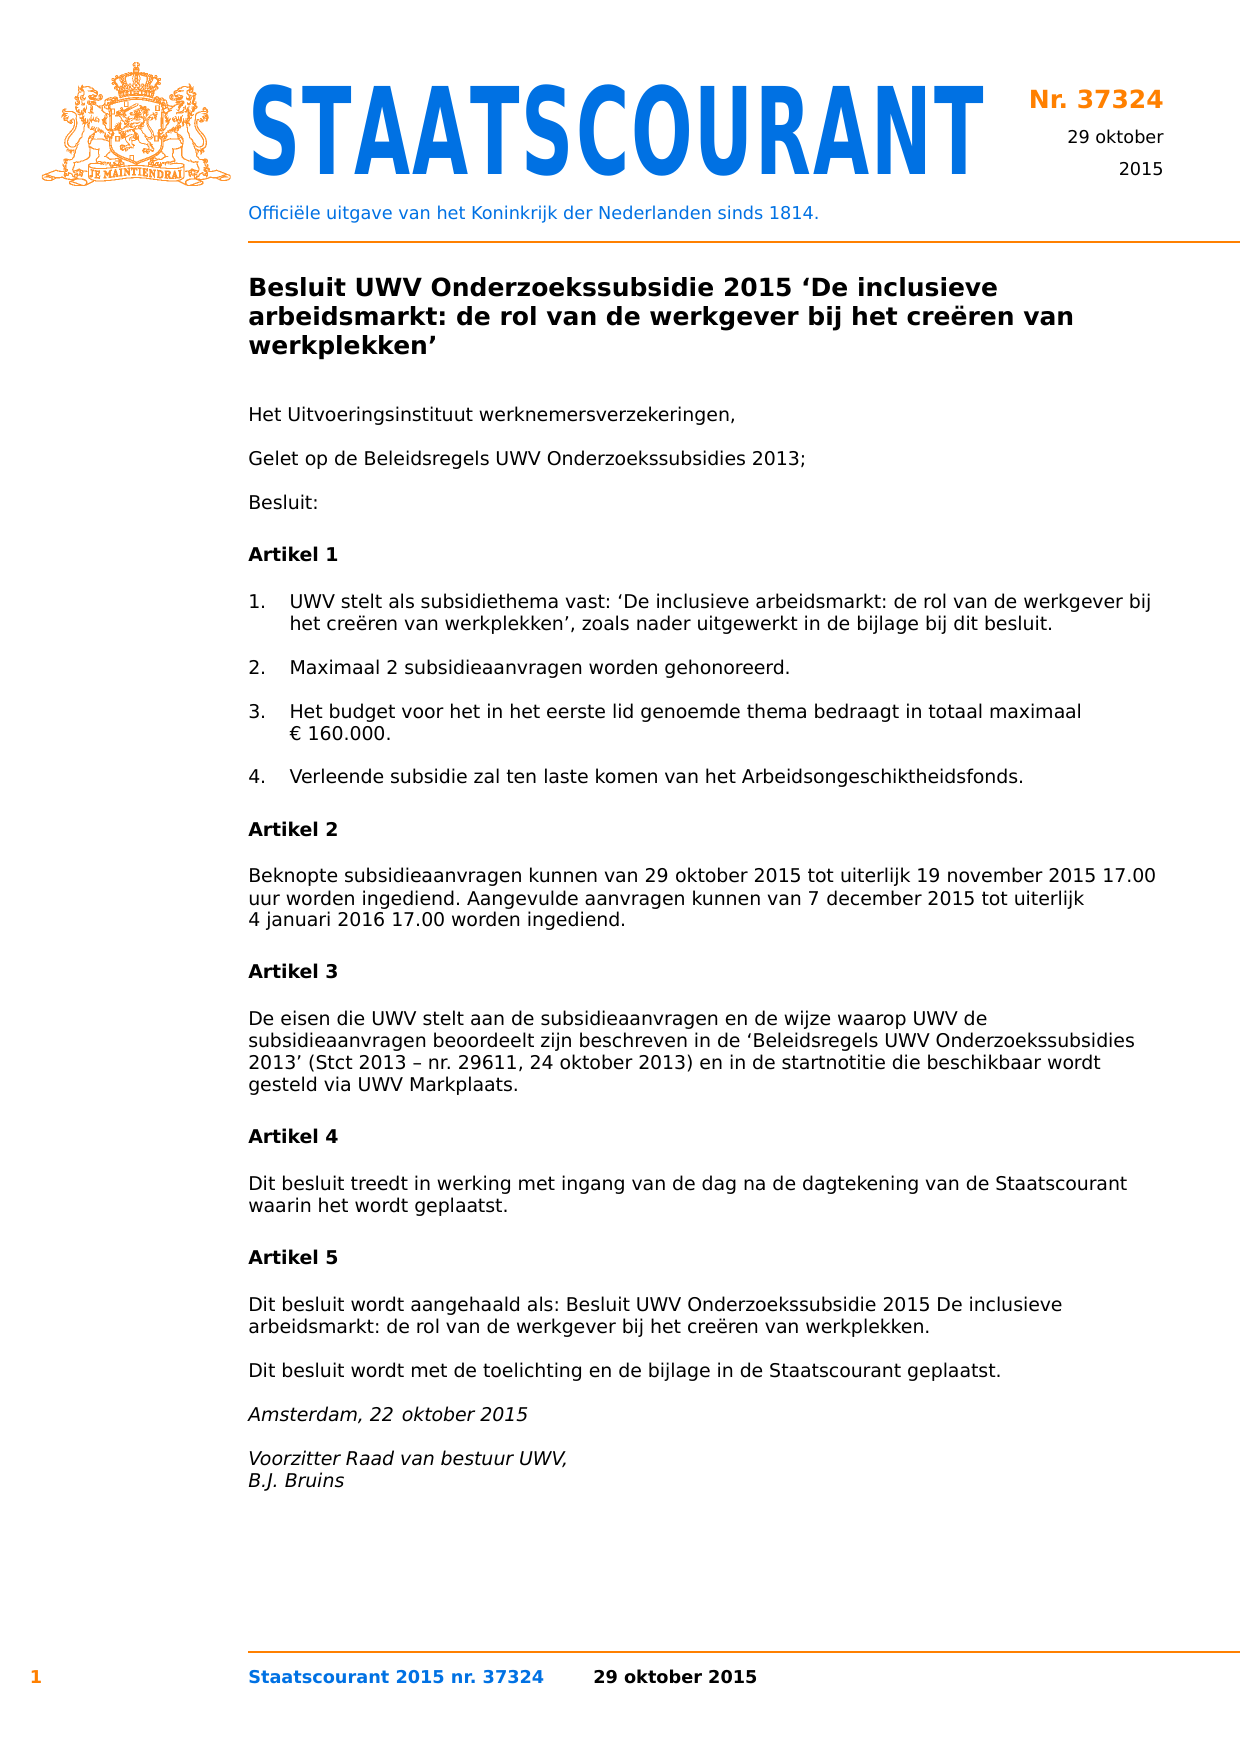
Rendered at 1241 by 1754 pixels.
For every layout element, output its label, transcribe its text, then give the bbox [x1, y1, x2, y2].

table_header STAATSCOURANT [248, 62, 998, 203]
text 1. UWV stelt als subsidiethema vast: ‘De inclusieve arbeidsmarkt: de rol van de werkgever bij het creëren van werkplekken’, zoals nader uitgewerkt in de bijlage bij dit besluit. [248, 591, 1163, 635]
subtitle Artikel 3 [248, 961, 1163, 983]
text Dit besluit treedt in werking met ingang van de dag na de dagtekening van de Staatscourant waarin het wordt geplaatst. [248, 1173, 1163, 1217]
text Dit besluit wordt aangehaald als: Besluit UWV Onderzoekssubsidie 2015 De inclusieve arbeidsmarkt: de rol van de werkgever bij het creëren van werkplekken. [248, 1294, 1163, 1338]
text 4. Verleende subsidie zal ten laste komen van het Arbeidsongeschiktheidsfonds. [248, 766, 1163, 788]
text Gelet op de Beleidsregels UWV Onderzoekssubsidies 2013; [248, 448, 1163, 470]
subtitle Artikel 2 [248, 818, 1163, 840]
picture [41, 62, 231, 186]
text 3. Het budget voor het in het eerste lid genoemde thema bedraagt in totaal maximaal € 160.000. [248, 701, 1163, 744]
text 2. Maximaal 2 subsidieaanvragen worden gehonoreerd. [248, 657, 1163, 679]
text Beknopte subsidieaanvragen kunnen van 29 oktober 2015 tot uiterlijk 19 november 2015 17.00 uur worden ingediend. Aangevulde aanvragen kunnen van 7 december 2015 tot uiterlijk 4 januari 2016 17.00 worden ingediend. [248, 865, 1163, 931]
subtitle Artikel 5 [248, 1247, 1163, 1269]
text Dit besluit wordt met de toelichting en de bijlage in de Staatscourant geplaatst. [248, 1360, 1163, 1382]
text Amsterdam, 22 oktober 2015 [248, 1404, 1163, 1426]
text De eisen die UWV stelt aan de subsidieaanvragen en de wijze waarop UWV de subsidieaanvragen beoordeelt zijn beschreven in de ‘Beleidsregels UWV Onderzoekssubsidies 2013’ (Stct 2013 – nr. 29611, 24 oktober 2013) en in de startnotitie die beschikbaar wordt gesteld via UWV Markplaats. [248, 1008, 1163, 1096]
table_header [25, 62, 248, 241]
table_header Nr. 37324 [998, 62, 1240, 121]
subtitle Besluit UWV Onderzoekssubsidie 2015 ‘De inclusieve arbeidsmarkt: de rol van de werkgever bij het creëren van werkplekken’ [248, 273, 1163, 361]
subtitle Artikel 1 [248, 544, 1163, 566]
table_cell Officiële uitgave van het Koninkrijk der Nederlanden sinds 1814. [248, 203, 1240, 241]
text Het Uitvoeringsinstituut werknemersverzekeringen, [248, 404, 1163, 426]
text Besluit: [248, 492, 1163, 514]
table_cell 2015 [998, 153, 1240, 203]
text Voorzitter Raad van bestuur UWV, B.J. Bruins [248, 1448, 1163, 1492]
table_cell 29 oktober [998, 121, 1240, 153]
subtitle Artikel 4 [248, 1126, 1163, 1148]
